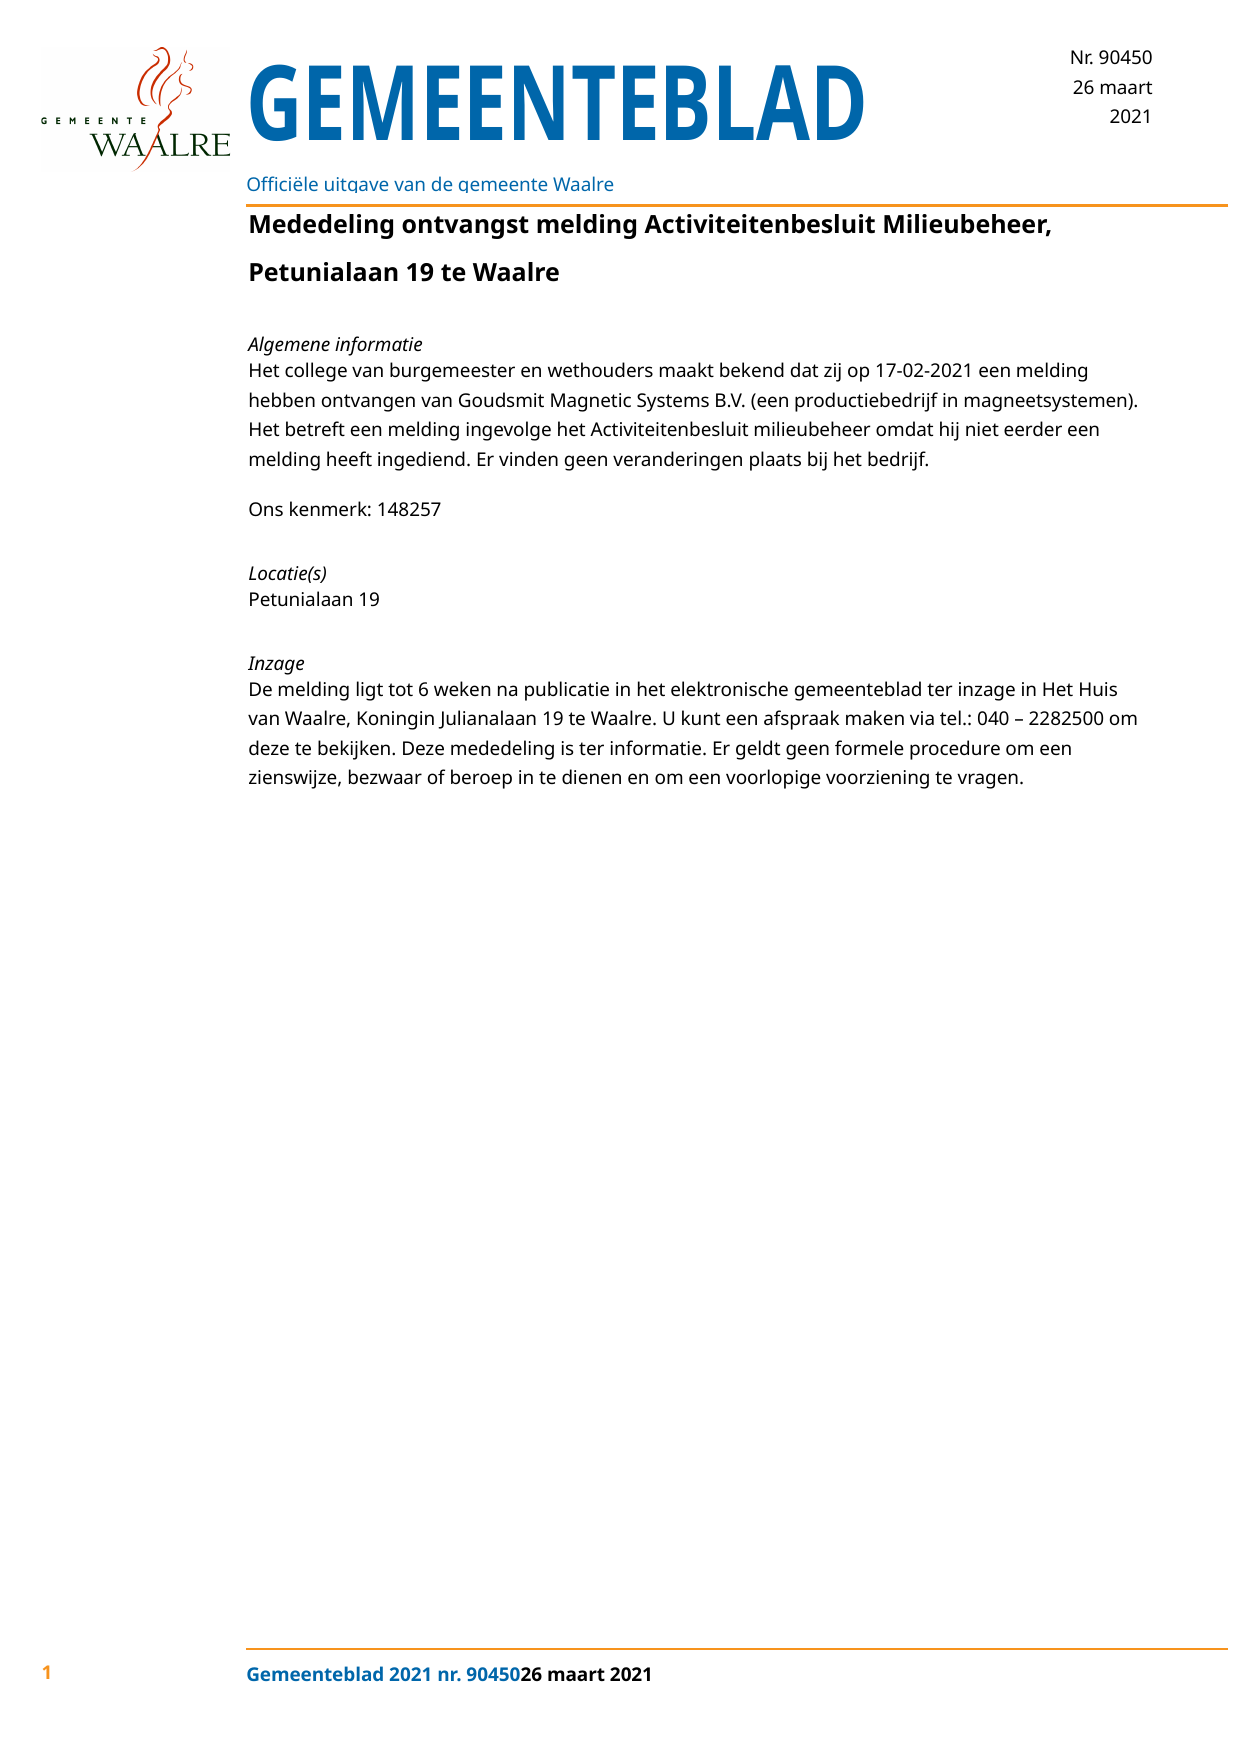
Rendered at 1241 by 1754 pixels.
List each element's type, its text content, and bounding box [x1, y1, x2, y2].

text Inzage [248, 650, 1152, 676]
text Petunialaan 19 [248, 586, 1152, 612]
text Mededeling ontvangst melding Activiteitenbesluit Milieubeheer, Petunialaan 19 te Waalre [248, 207, 1152, 288]
text Locatie(s) [248, 560, 1152, 586]
text De melding ligt tot 6 weken na publicatie in het elektronische gemeenteblad ter inzage in Het Huis van Waalre, Koningin Julianalaan 19 te Waalre. U kunt een afspraak maken via tel.: 040 – 2282500 om deze te bekijken. Deze mededeling is ter informatie. Er geldt geen formele procedure om een zienswijze, bezwaar of beroep in te dienen en om een voorlopige voorziening te vragen. [248, 676, 1152, 790]
text Ons kenmerk: 148257 [248, 496, 1152, 522]
text Het college van burgemeester en wethouders maakt bekend dat zij op 17-02-2021 een melding hebben ontvangen van Goudsmit Magnetic Systems B.V. (een productiebedrijf in magneetsystemen). Het betreft een melding ingevolge het Activiteitenbesluit milieubeheer omdat hij niet eerder een melding heeft ingediend. Er vinden geen veranderingen plaats bij het bedrijf. [248, 357, 1152, 472]
text Algemene informatie [248, 331, 1152, 357]
picture [41, 47, 231, 172]
